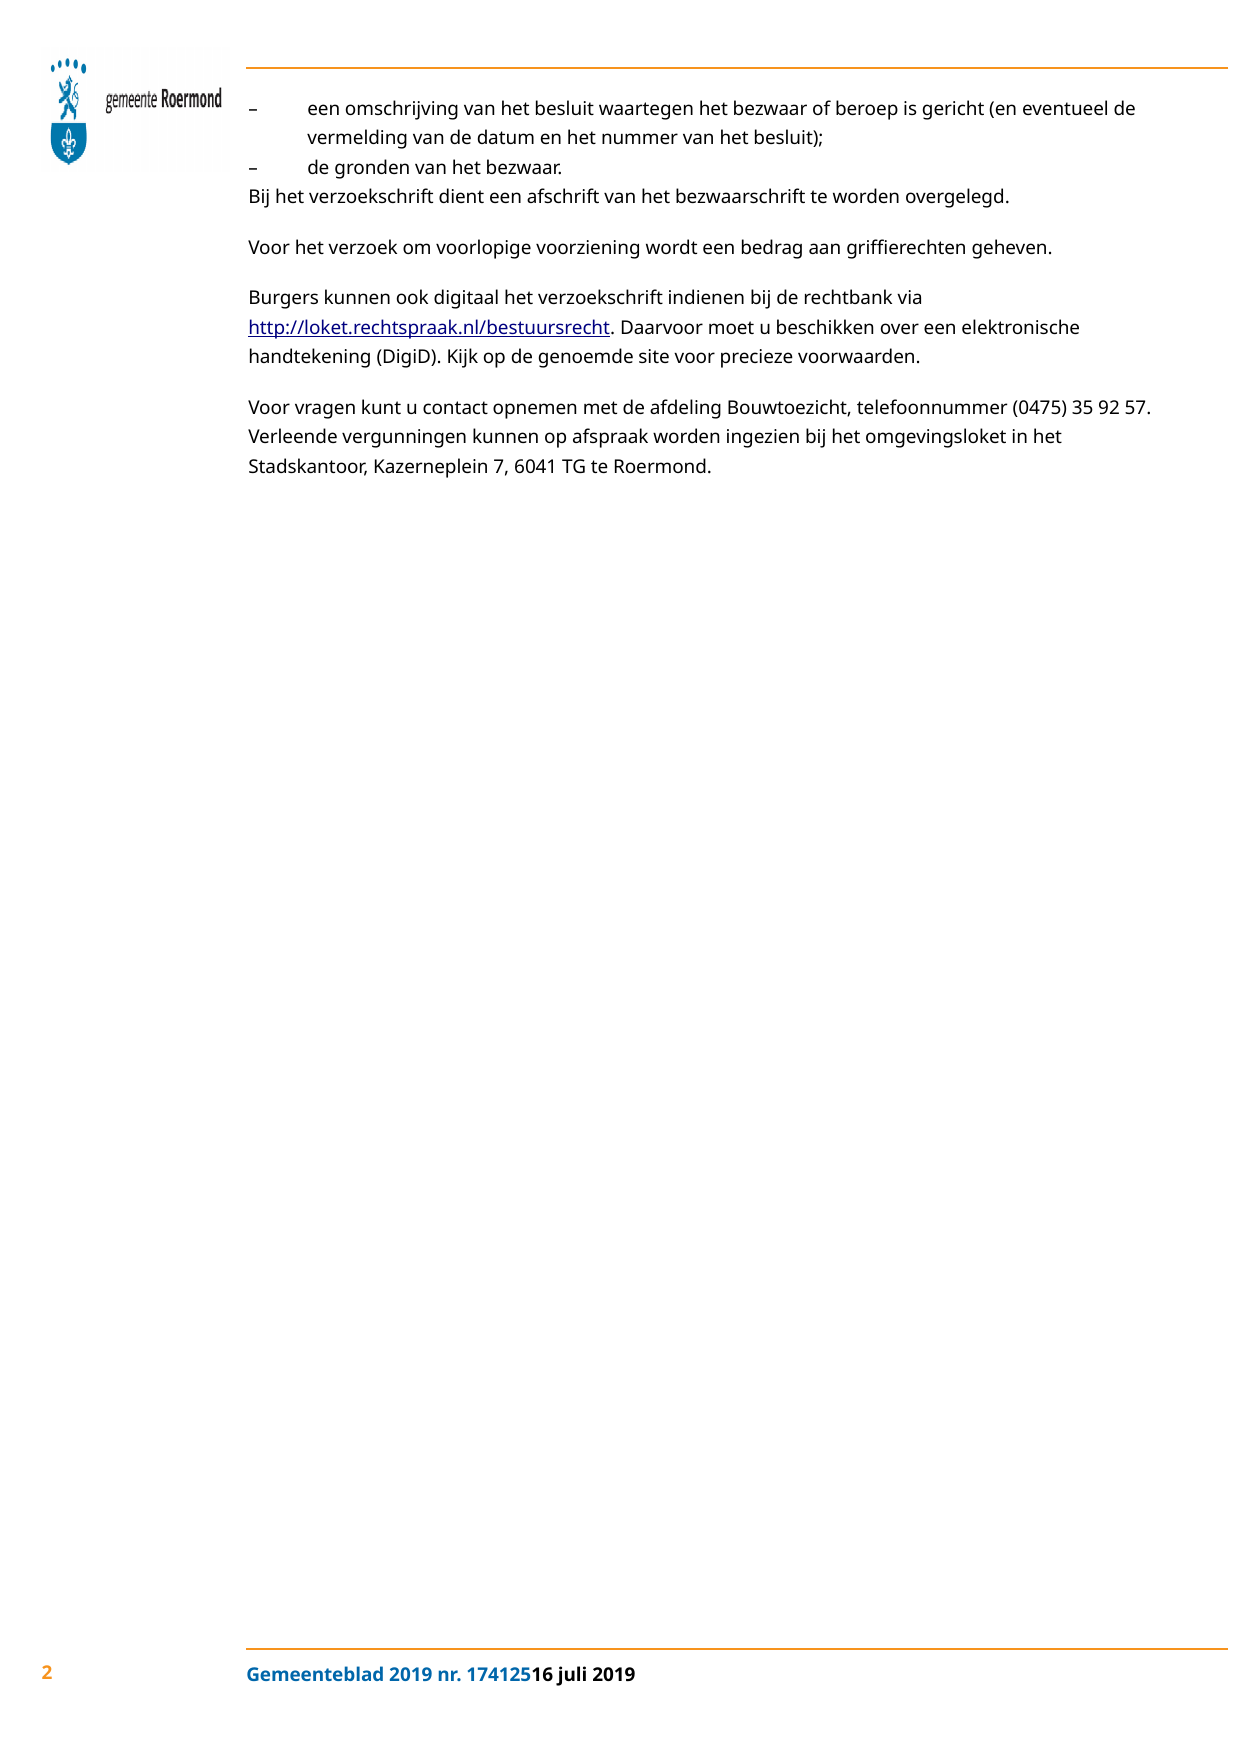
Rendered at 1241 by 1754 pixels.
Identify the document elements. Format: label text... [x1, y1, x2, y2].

text Voor vragen kunt u contact opnemen met de afdeling Bouwtoezicht, telefoonnummer (0475) 35 92 57. Verleende vergunningen kunnen op afspraak worden ingezien bij het omgevingsloket in het Stadskantoor, Kazerneplein 7, 6041 TG te Roermond. [248, 394, 1152, 479]
text Bij het verzoekschrift dient een afschrift van het bezwaarschrift te worden overgelegd. [248, 183, 1152, 209]
text Voor het verzoek om voorlopige voorziening wordt een bedrag aan griffierechten geheven. [248, 234, 1152, 260]
picture [41, 47, 231, 172]
list de gronden van het bezwaar. [248, 154, 1152, 180]
text Burgers kunnen ook digitaal het verzoekschrift indienen bij de rechtbank via http://loket.rechtspraak.nl/bestuursrecht. Daarvoor moet u beschikken over een elektronische handtekening (DigiD). Kijk op de genoemde site voor precieze voorwaarden. [248, 284, 1152, 369]
list een omschrijving van het besluit waartegen het bezwaar of beroep is gericht (en eventueel de vermelding van de datum en het nummer van het besluit); [248, 95, 1152, 150]
